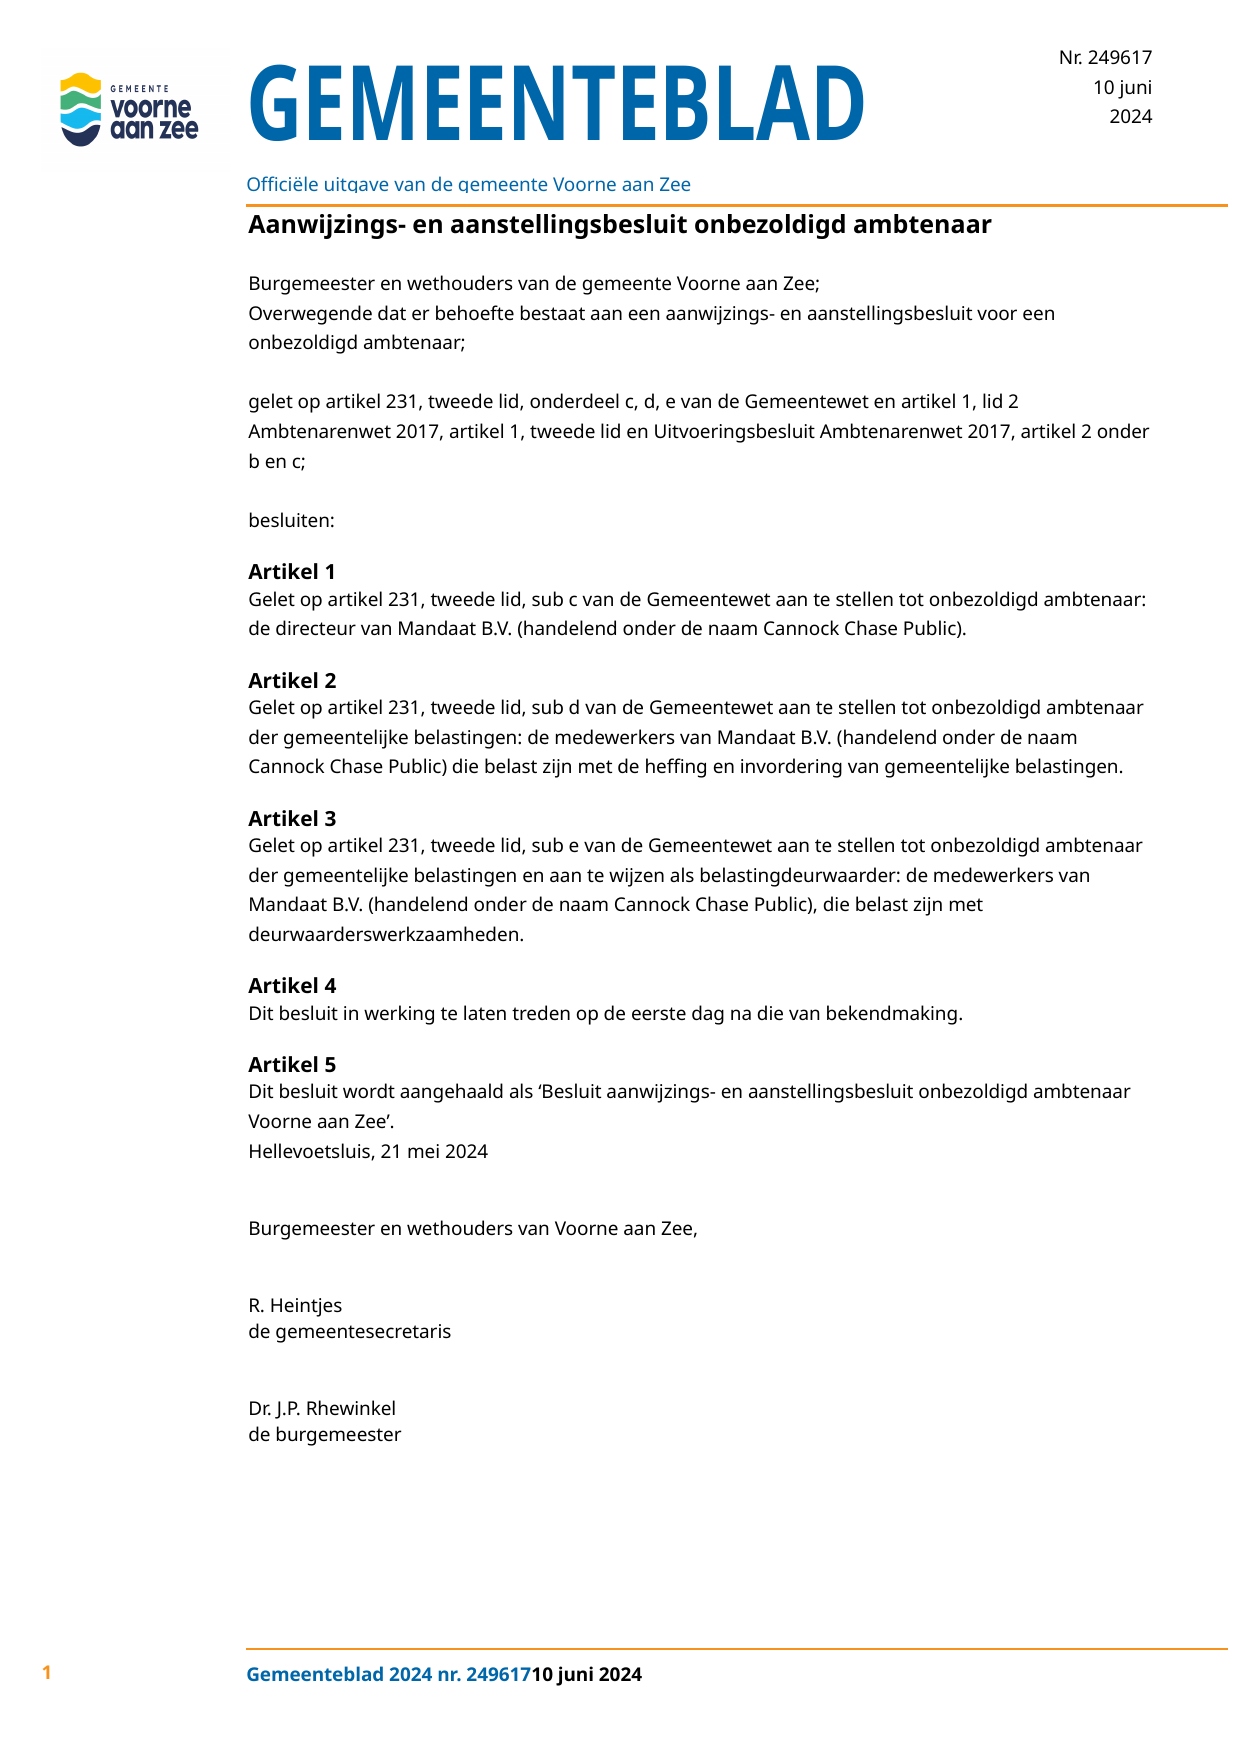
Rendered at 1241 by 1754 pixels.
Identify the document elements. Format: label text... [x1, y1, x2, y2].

text Overwegende dat er behoefte bestaat aan een aanwijzings- en aanstellingsbesluit voor een onbezoldigd ambtenaar; [248, 300, 1152, 355]
text de burgemeester [248, 1421, 1152, 1447]
text Gelet op artikel 231, tweede lid, sub c van de Gemeentewet aan te stellen tot onbezoldigd ambtenaar: de directeur van Mandaat B.V. (handelend onder de naam Cannock Chase Public). [248, 586, 1152, 641]
text gelet op artikel 231, tweede lid, onderdeel c, d, e van de Gemeentewet en artikel 1, lid 2 Ambtenarenwet 2017, artikel 1, tweede lid en Uitvoeringsbesluit Ambtenarenwet 2017, artikel 2 onder b en c; [248, 389, 1152, 473]
text Dr. J.P. Rhewinkel [248, 1395, 1152, 1421]
text Artikel 5 [248, 1050, 1152, 1079]
text Artikel 2 [248, 666, 1152, 694]
text Dit besluit in werking te laten treden op de eerste dag na die van bekendmaking. [248, 1000, 1152, 1026]
text Artikel 3 [248, 804, 1152, 832]
text Dit besluit wordt aangehaald als ‘Besluit aanwijzings- en aanstellingsbesluit onbezoldigd ambtenaar Voorne aan Zee’. [248, 1079, 1152, 1134]
text Artikel 4 [248, 971, 1152, 1000]
text Burgemeester en wethouders van de gemeente Voorne aan Zee; [248, 270, 1152, 296]
text Gelet op artikel 231, tweede lid, sub e van de Gemeentewet aan te stellen tot onbezoldigd ambtenaar der gemeentelijke belastingen en aan te wijzen als belastingdeurwaarder: de medewerkers van Mandaat B.V. (handelend onder de naam Cannock Chase Public), die belast zijn met deurwaarderswerkzaamheden. [248, 832, 1152, 947]
text Hellevoetsluis, 21 mei 2024 [248, 1138, 1152, 1164]
text Burgemeester en wethouders van Voorne aan Zee, [248, 1215, 1152, 1241]
text Gelet op artikel 231, tweede lid, sub d van de Gemeentewet aan te stellen tot onbezoldigd ambtenaar der gemeentelijke belastingen: de medewerkers van Mandaat B.V. (handelend onder de naam Cannock Chase Public) die belast zijn met de heffing en invordering van gemeentelijke belastingen. [248, 694, 1152, 779]
text Artikel 1 [248, 557, 1152, 586]
text Aanwijzings- en aanstellingsbesluit onbezoldigd ambtenaar [248, 207, 1152, 241]
text de gemeentesecretaris [248, 1318, 1152, 1344]
picture [41, 47, 231, 172]
text besluiten: [248, 507, 1152, 533]
text R. Heintjes [248, 1292, 1152, 1318]
